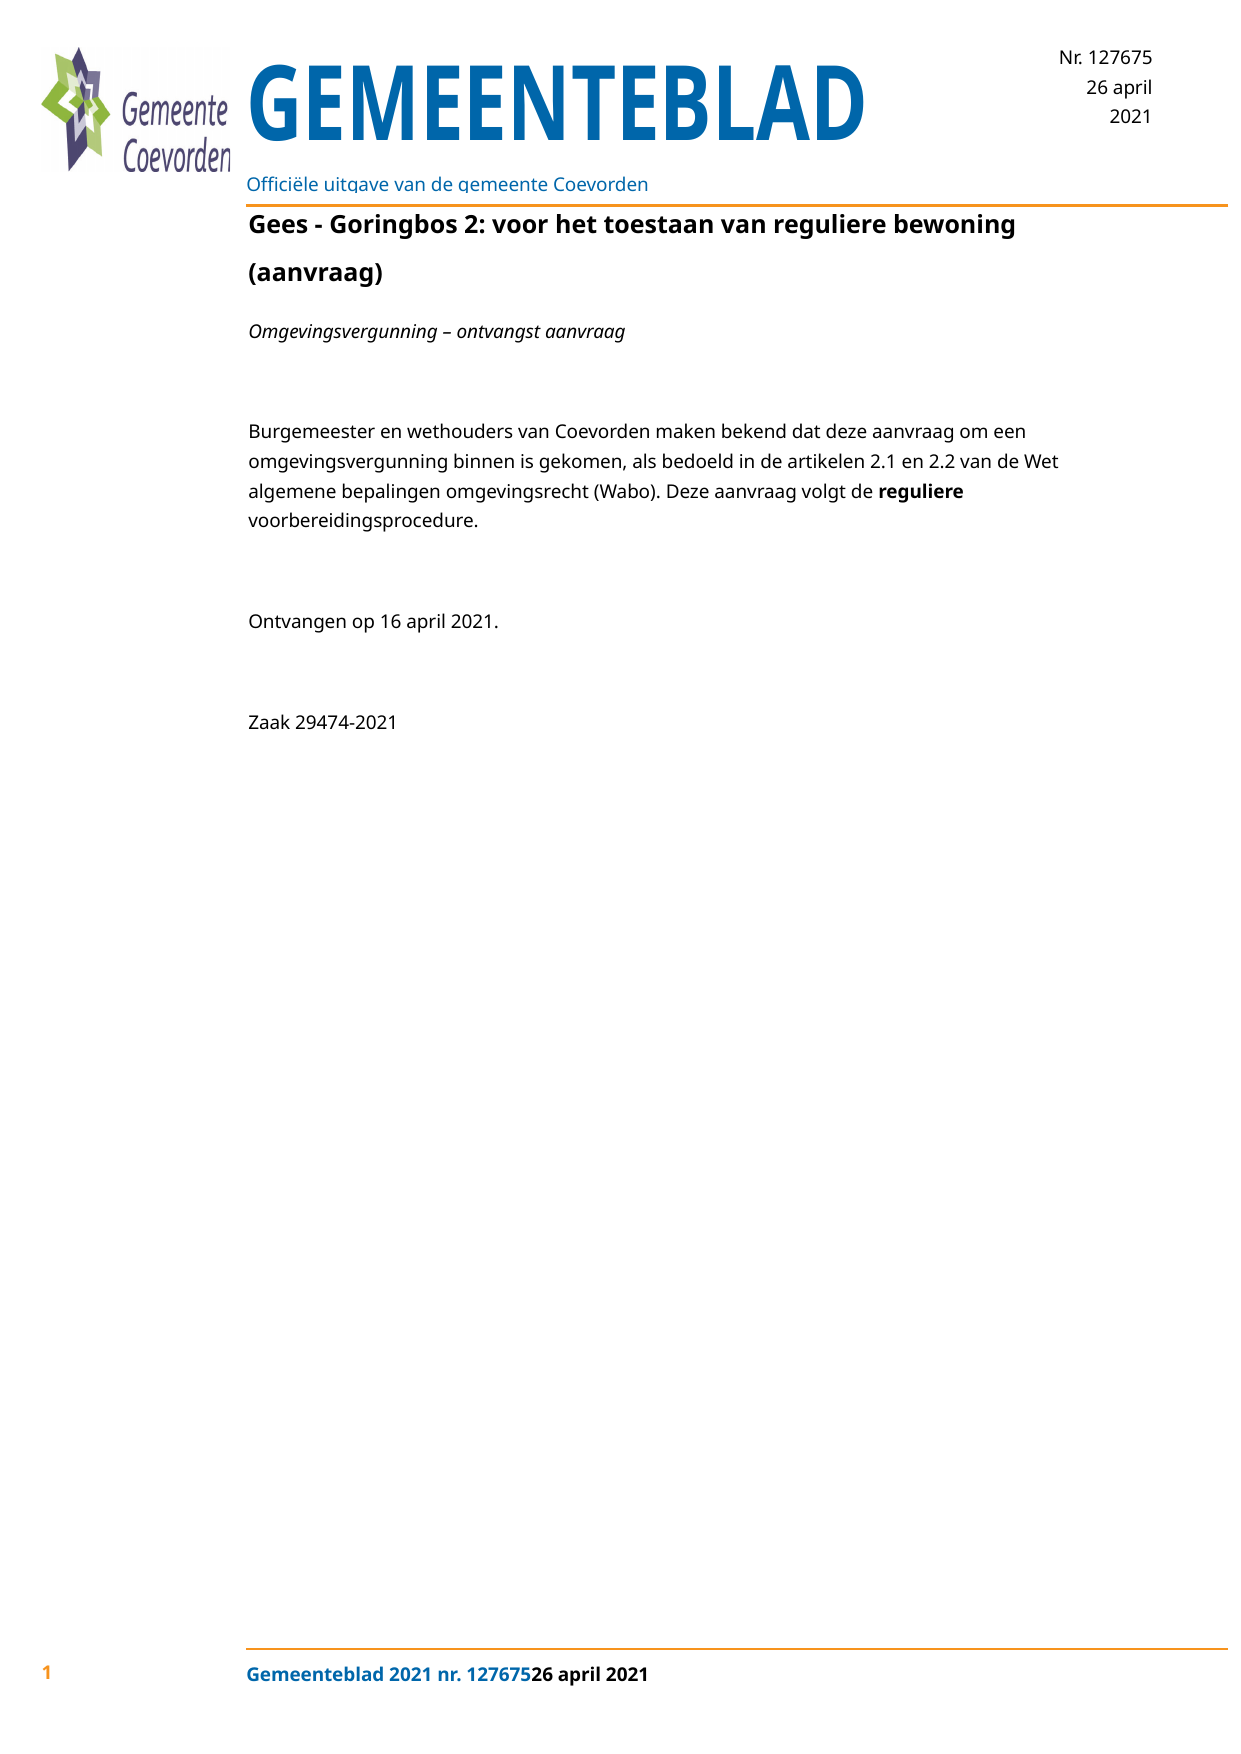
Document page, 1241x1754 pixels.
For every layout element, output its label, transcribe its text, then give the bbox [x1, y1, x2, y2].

text Burgemeester en wethouders van Coevorden maken bekend dat deze aanvraag om een omgevingsvergunning binnen is gekomen, als bedoeld in de artikelen 2.1 en 2.2 van de Wet algemene bepalingen omgevingsrecht (Wabo). Deze aanvraag volgt de reguliere voorbereidingsprocedure. [248, 419, 1152, 533]
text Gees - Goringbos 2: voor het toestaan van reguliere bewoning (aanvraag) [248, 207, 1152, 288]
text Ontvangen op 16 april 2021. [248, 608, 1152, 634]
picture [41, 47, 231, 172]
text Zaak 29474-2021 [248, 709, 1152, 735]
text Omgevingsvergunning – ontvangst aanvraag [248, 318, 1152, 344]
